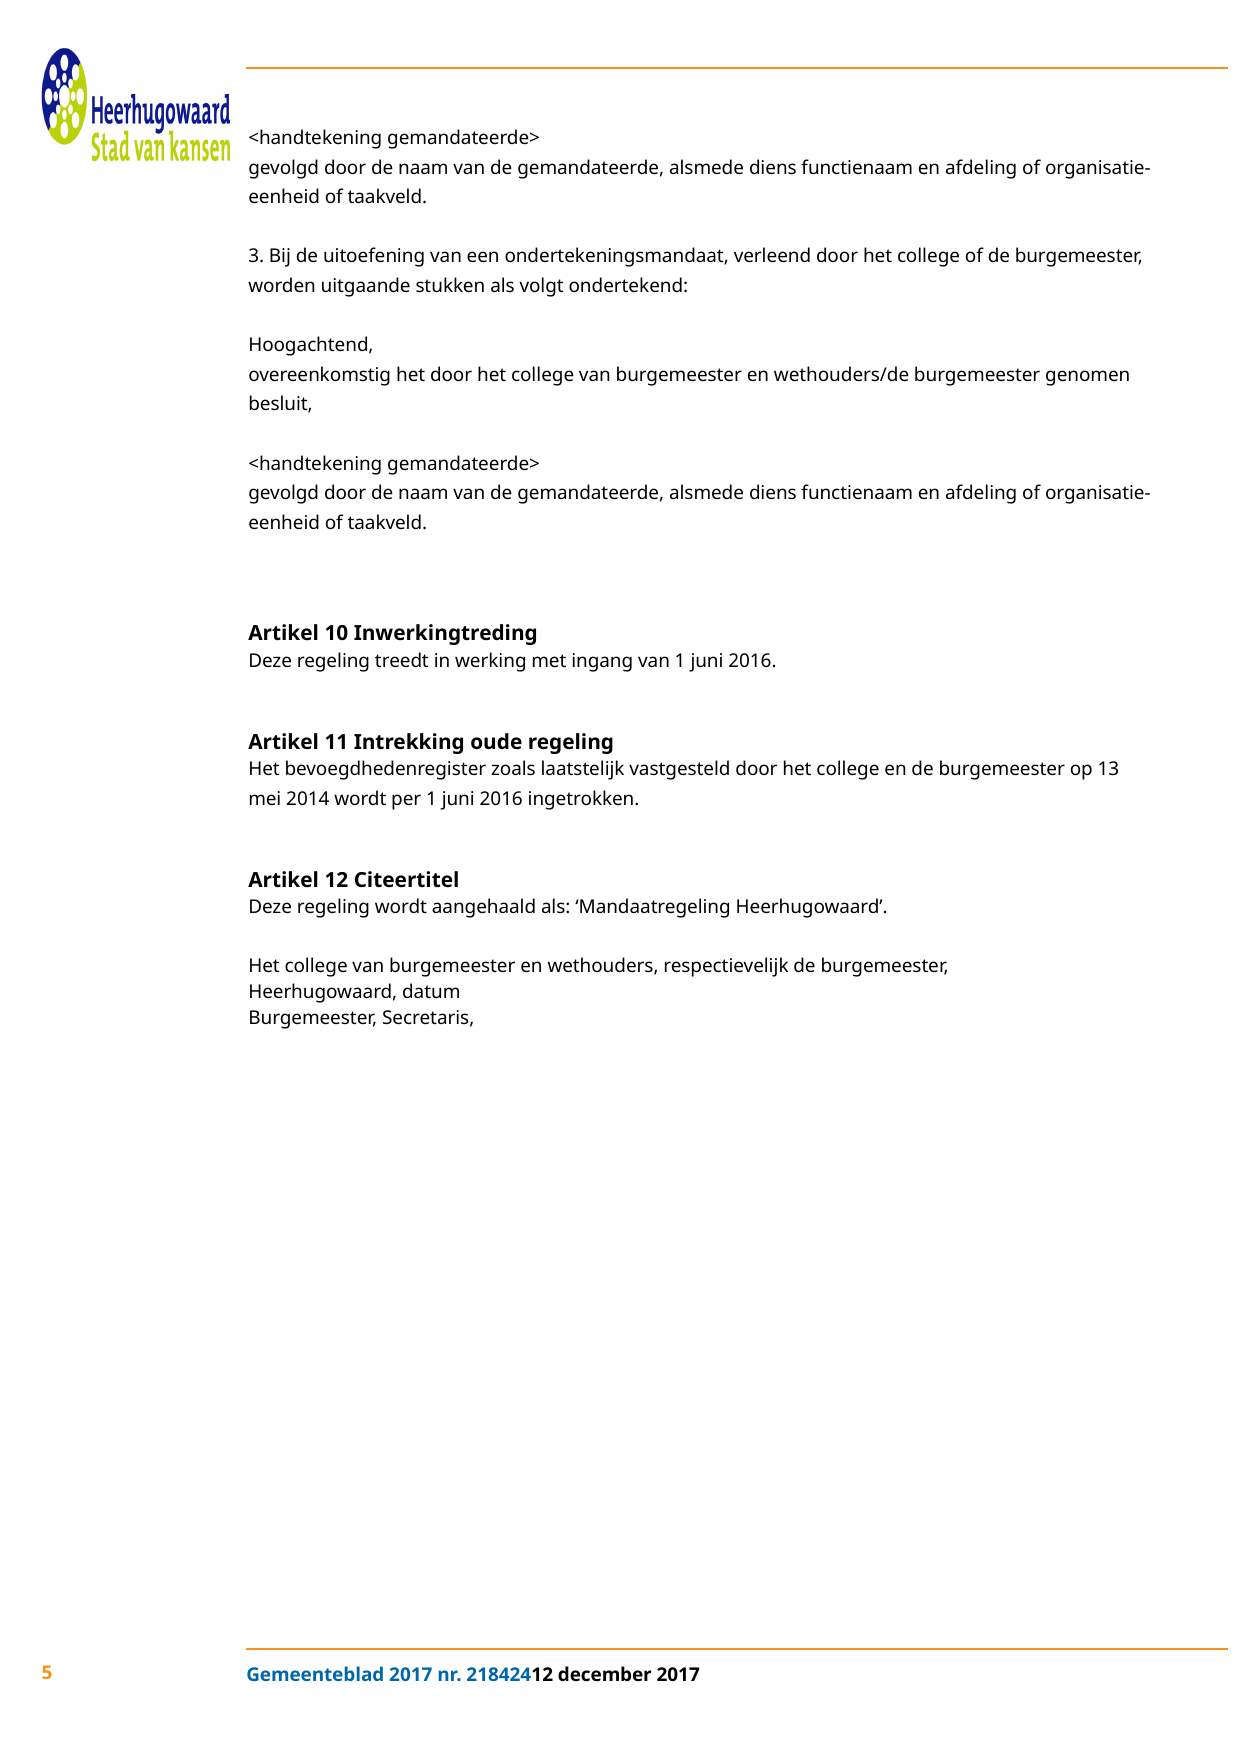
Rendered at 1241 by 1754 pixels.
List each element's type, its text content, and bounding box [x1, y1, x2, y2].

text <handtekening gemandateerde> [248, 124, 1152, 150]
text gevolgd door de naam van de gemandateerde, alsmede diens functienaam en afdeling of organisatie-eenheid of taakveld. [248, 154, 1152, 209]
text Het bevoegdhedenregister zoals laatstelijk vastgesteld door het college en de burgemeester op 13 mei 2014 wordt per 1 juni 2016 ingetrokken. [248, 755, 1152, 811]
text Hoogachtend, [248, 331, 1152, 357]
text <handtekening gemandateerde> [248, 450, 1152, 476]
text Heerhugowaard, datum [248, 978, 1152, 1004]
text Deze regeling treedt in werking met ingang van 1 juni 2016. [248, 647, 1152, 673]
text Artikel 10 Inwerkingtreding [248, 618, 1152, 647]
text Artikel 12 Citeertitel [248, 865, 1152, 893]
picture [41, 47, 231, 172]
text overeenkomstig het door het college van burgemeester en wethouders/de burgemeester genomen besluit, [248, 361, 1152, 416]
text Het college van burgemeester en wethouders, respectievelijk de burgemeester, [248, 953, 1152, 978]
text Deze regeling wordt aangehaald als: ‘Mandaatregeling Heerhugowaard’. [248, 893, 1152, 919]
text Artikel 11 Intrekking oude regeling [248, 727, 1152, 755]
text gevolgd door de naam van de gemandateerde, alsmede diens functienaam en afdeling of organisatie-eenheid of taakveld. [248, 479, 1152, 535]
text Burgemeester, Secretaris, [248, 1004, 1152, 1030]
text 3. Bij de uitoefening van een ondertekeningsmandaat, verleend door het college of de burgemeester, worden uitgaande stukken als volgt ondertekend: [248, 243, 1152, 298]
